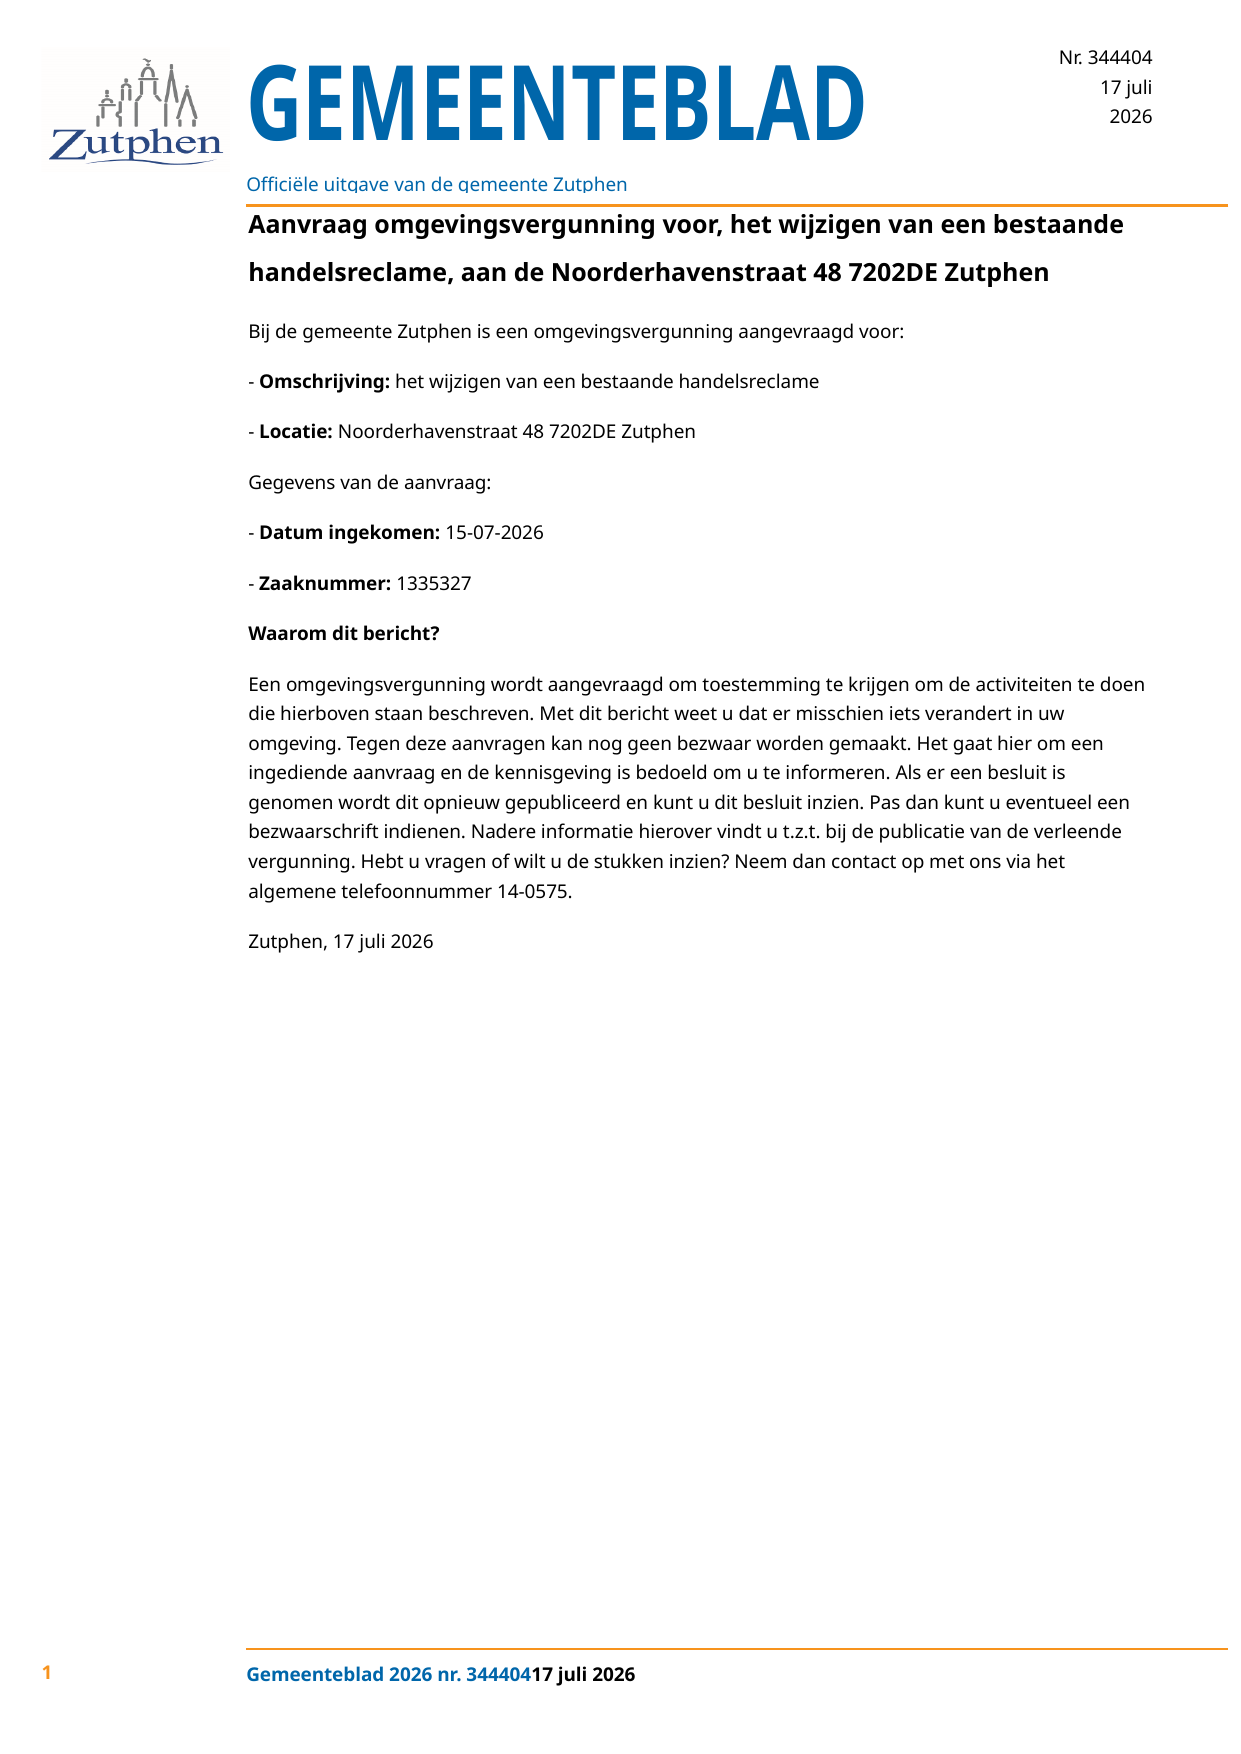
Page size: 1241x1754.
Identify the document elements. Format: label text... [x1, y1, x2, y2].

text Zutphen, 17 juli 2026 [248, 928, 1152, 954]
text Waarom dit bericht? [248, 620, 1152, 646]
text Aanvraag omgevingsvergunning voor, het wijzigen van een bestaande handelsreclame, aan de Noorderhavenstraat 48 7202DE Zutphen [248, 207, 1152, 288]
text - Locatie: Noorderhavenstraat 48 7202DE Zutphen [248, 419, 1152, 444]
text - Zaaknummer: 1335327 [248, 570, 1152, 596]
text Een omgevingsvergunning wordt aangevraagd om toestemming te krijgen om de activiteiten te doen die hierboven staan beschreven. Met dit bericht weet u dat er misschien iets verandert in uw omgeving. Tegen deze aanvragen kan nog geen bezwaar worden gemaakt. Het gaat hier om een ingediende aanvraag en de kennisgeving is bedoeld om u te informeren. Als er een besluit is genomen wordt dit opnieuw gepubliceerd en kunt u dit besluit inzien. Pas dan kunt u eventueel een bezwaarschrift indienen. Nadere informatie hierover vindt u t.z.t. bij de publicatie van de verleende vergunning. Hebt u vragen of wilt u de stukken inzien? Neem dan contact op met ons via het algemene telefoonnummer 14-0575. [248, 671, 1152, 904]
text - Datum ingekomen: 15-07-2026 [248, 519, 1152, 545]
text Bij de gemeente Zutphen is een omgevingsvergunning aangevraagd voor: [248, 318, 1152, 344]
picture [41, 47, 231, 172]
text Gegevens van de aanvraag: [248, 469, 1152, 495]
text - Omschrijving: het wijzigen van een bestaande handelsreclame [248, 368, 1152, 394]
